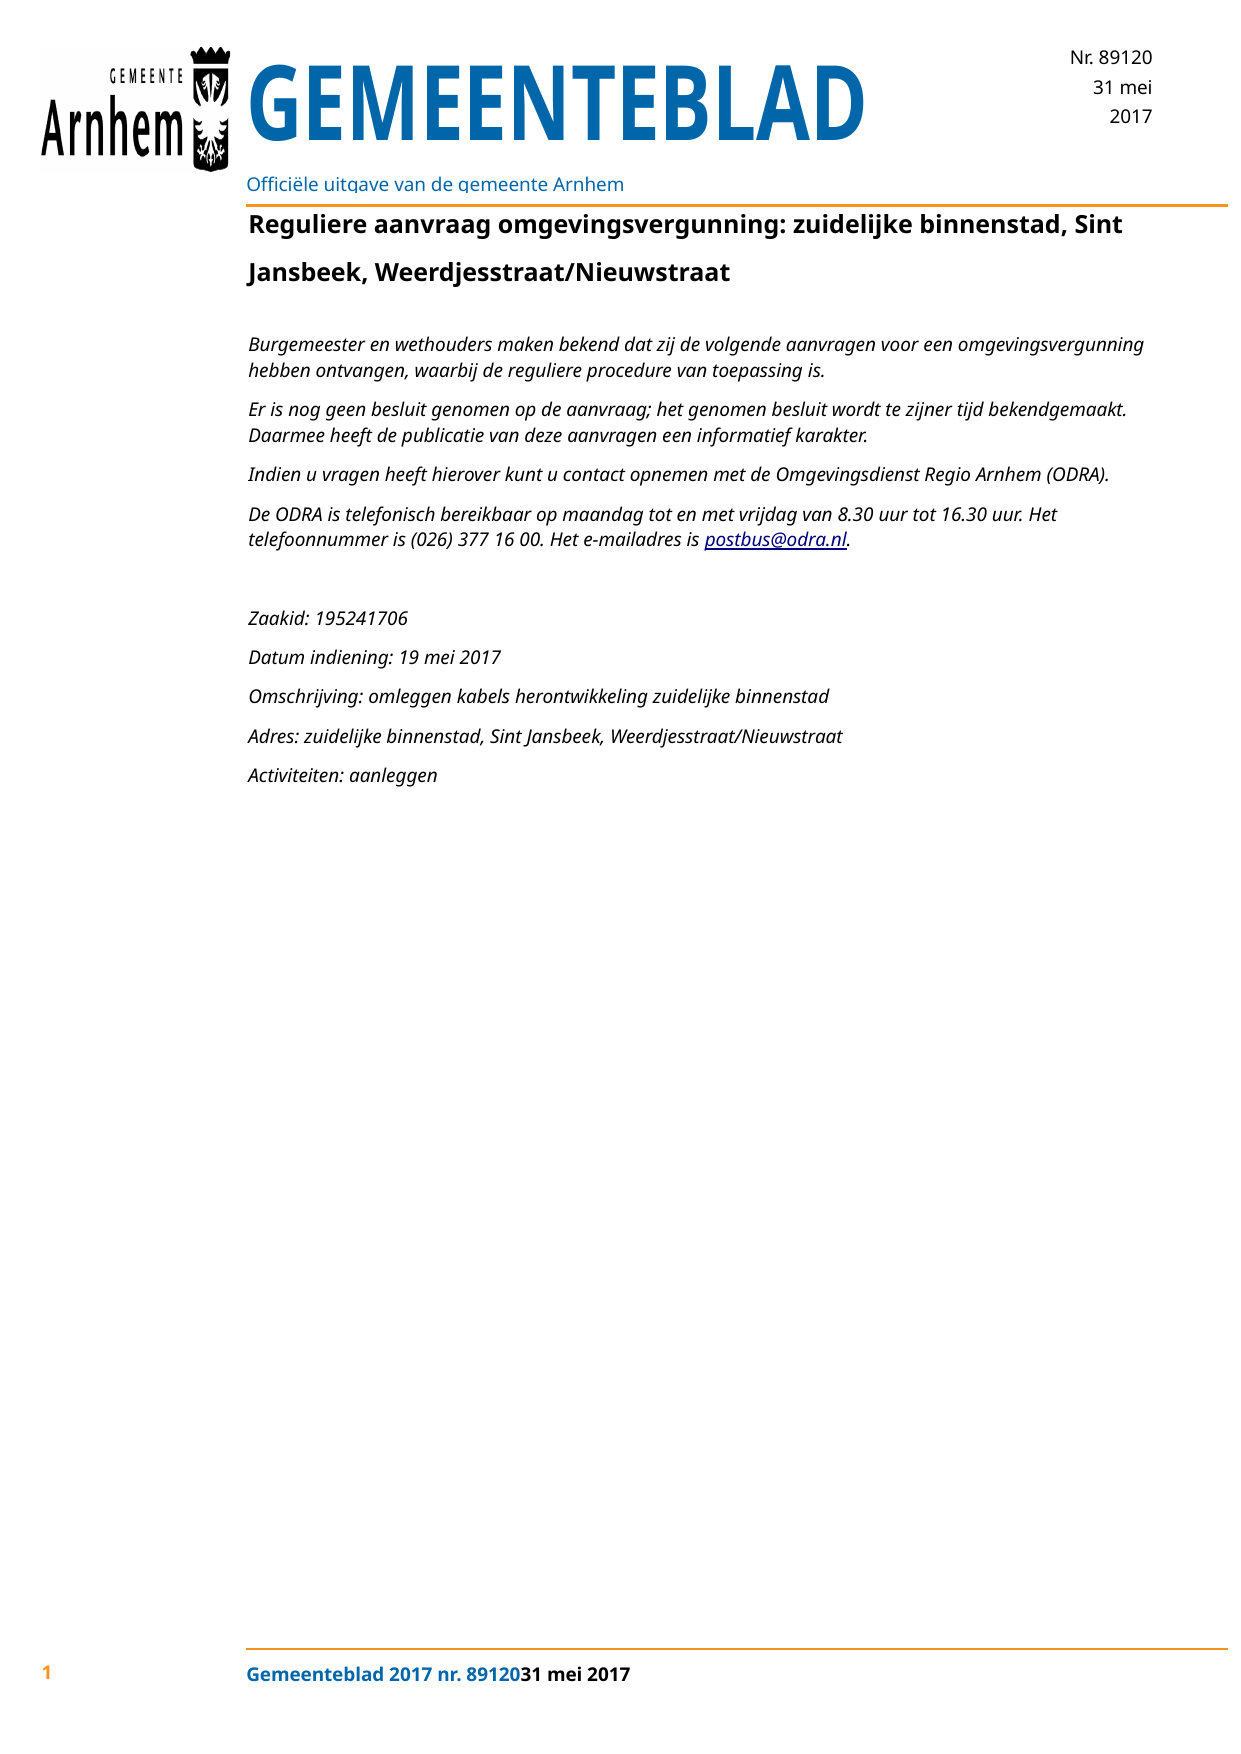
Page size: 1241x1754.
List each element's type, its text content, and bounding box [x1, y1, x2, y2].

text Omschrijving: omleggen kabels herontwikkeling zuidelijke binnenstad [248, 683, 1152, 709]
text De ODRA is telefonisch bereikbaar op maandag tot en met vrijdag van 8.30 uur tot 16.30 uur. Het telefoonnummer is (026) 377 16 00. Het e-mailadres is postbus@odra.nl. [248, 501, 1152, 552]
text Indien u vragen heeft hierover kunt u contact opnemen met de Omgevingsdienst Regio Arnhem (ODRA). [248, 461, 1152, 487]
text Adres: zuidelijke binnenstad, Sint Jansbeek, Weerdjesstraat/Nieuwstraat [248, 723, 1152, 748]
text Activiteiten: aanleggen [248, 762, 1152, 788]
text Zaakid: 195241706 [248, 605, 1152, 631]
text Reguliere aanvraag omgevingsvergunning: zuidelijke binnenstad, Sint Jansbeek, Weerdjesstraat/Nieuwstraat [248, 207, 1152, 288]
text Er is nog geen besluit genomen op de aanvraag; het genomen besluit wordt te zijner tijd bekendgemaakt. Daarmee heeft de publicatie van deze aanvragen een informatief karakter. [248, 396, 1152, 448]
picture [41, 47, 231, 172]
text Burgemeester en wethouders maken bekend dat zij de volgende aanvragen voor een omgevingsvergunning hebben ontvangen, waarbij de reguliere procedure van toepassing is. [248, 331, 1152, 383]
text Datum indiening: 19 mei 2017 [248, 644, 1152, 670]
